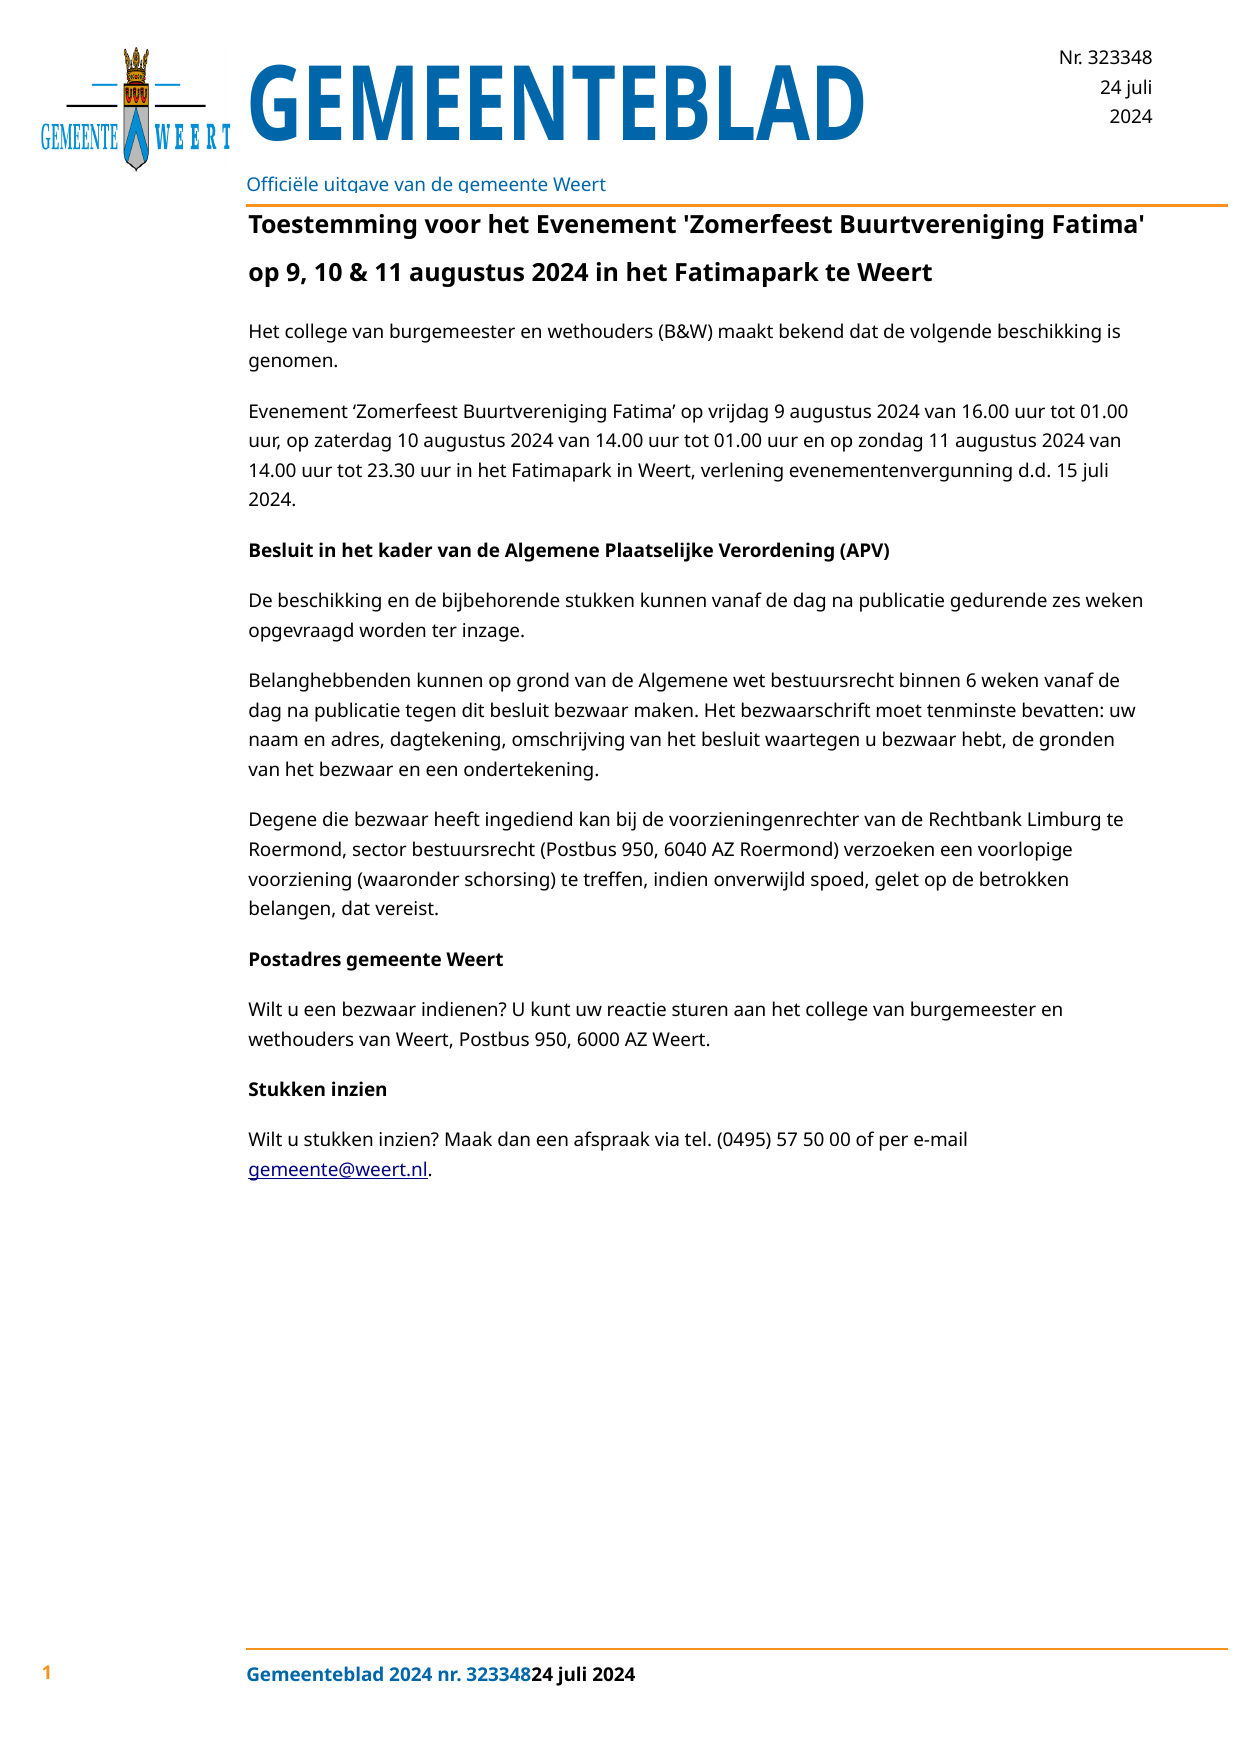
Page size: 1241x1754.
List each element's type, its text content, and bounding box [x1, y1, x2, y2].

text Belanghebbenden kunnen op grond van de Algemene wet bestuursrecht binnen 6 weken vanaf de dag na publicatie tegen dit besluit bezwaar maken. Het bezwaarschrift moet tenminste bevatten: uw naam en adres, dagtekening, omschrijving van het besluit waartegen u bezwaar hebt, de gronden van het bezwaar en een ondertekening. [248, 667, 1152, 782]
text Postadres gemeente Weert [248, 946, 1152, 972]
text Degene die bezwaar heeft ingediend kan bij de voorzieningenrechter van de Rechtbank Limburg te Roermond, sector bestuursrecht (Postbus 950, 6040 AZ Roermond) verzoeken een voorlopige voorziening (waaronder schorsing) te treffen, indien onverwijld spoed, gelet op de betrokken belangen, dat vereist. [248, 807, 1152, 921]
text Toestemming voor het Evenement 'Zomerfeest Buurtvereniging Fatima' op 9, 10 & 11 augustus 2024 in het Fatimapark te Weert [248, 207, 1152, 288]
text Het college van burgemeester en wethouders (B&W) maakt bekend dat de volgende beschikking is genomen. [248, 318, 1152, 373]
text Wilt u een bezwaar indienen? U kunt uw reactie sturen aan het college van burgemeester en wethouders van Weert, Postbus 950, 6000 AZ Weert. [248, 996, 1152, 1052]
text Evenement ‘Zomerfeest Buurtvereniging Fatima’ op vrijdag 9 augustus 2024 van 16.00 uur tot 01.00 uur, op zaterdag 10 augustus 2024 van 14.00 uur tot 01.00 uur en op zondag 11 augustus 2024 van 14.00 uur tot 23.30 uur in het Fatimapark in Weert, verlening evenementenvergunning d.d. 15 juli 2024. [248, 398, 1152, 512]
text Wilt u stukken inzien? Maak dan een afspraak via tel. (0495) 57 50 00 of per e-mail gemeente@weert.nl. [248, 1127, 1152, 1182]
picture [41, 47, 231, 172]
text De beschikking en de bijbehorende stukken kunnen vanaf de dag na publicatie gedurende zes weken opgevraagd worden ter inzage. [248, 587, 1152, 643]
text Stukken inzien [248, 1076, 1152, 1102]
text Besluit in het kader van de Algemene Plaatselijke Verordening (APV) [248, 537, 1152, 563]
